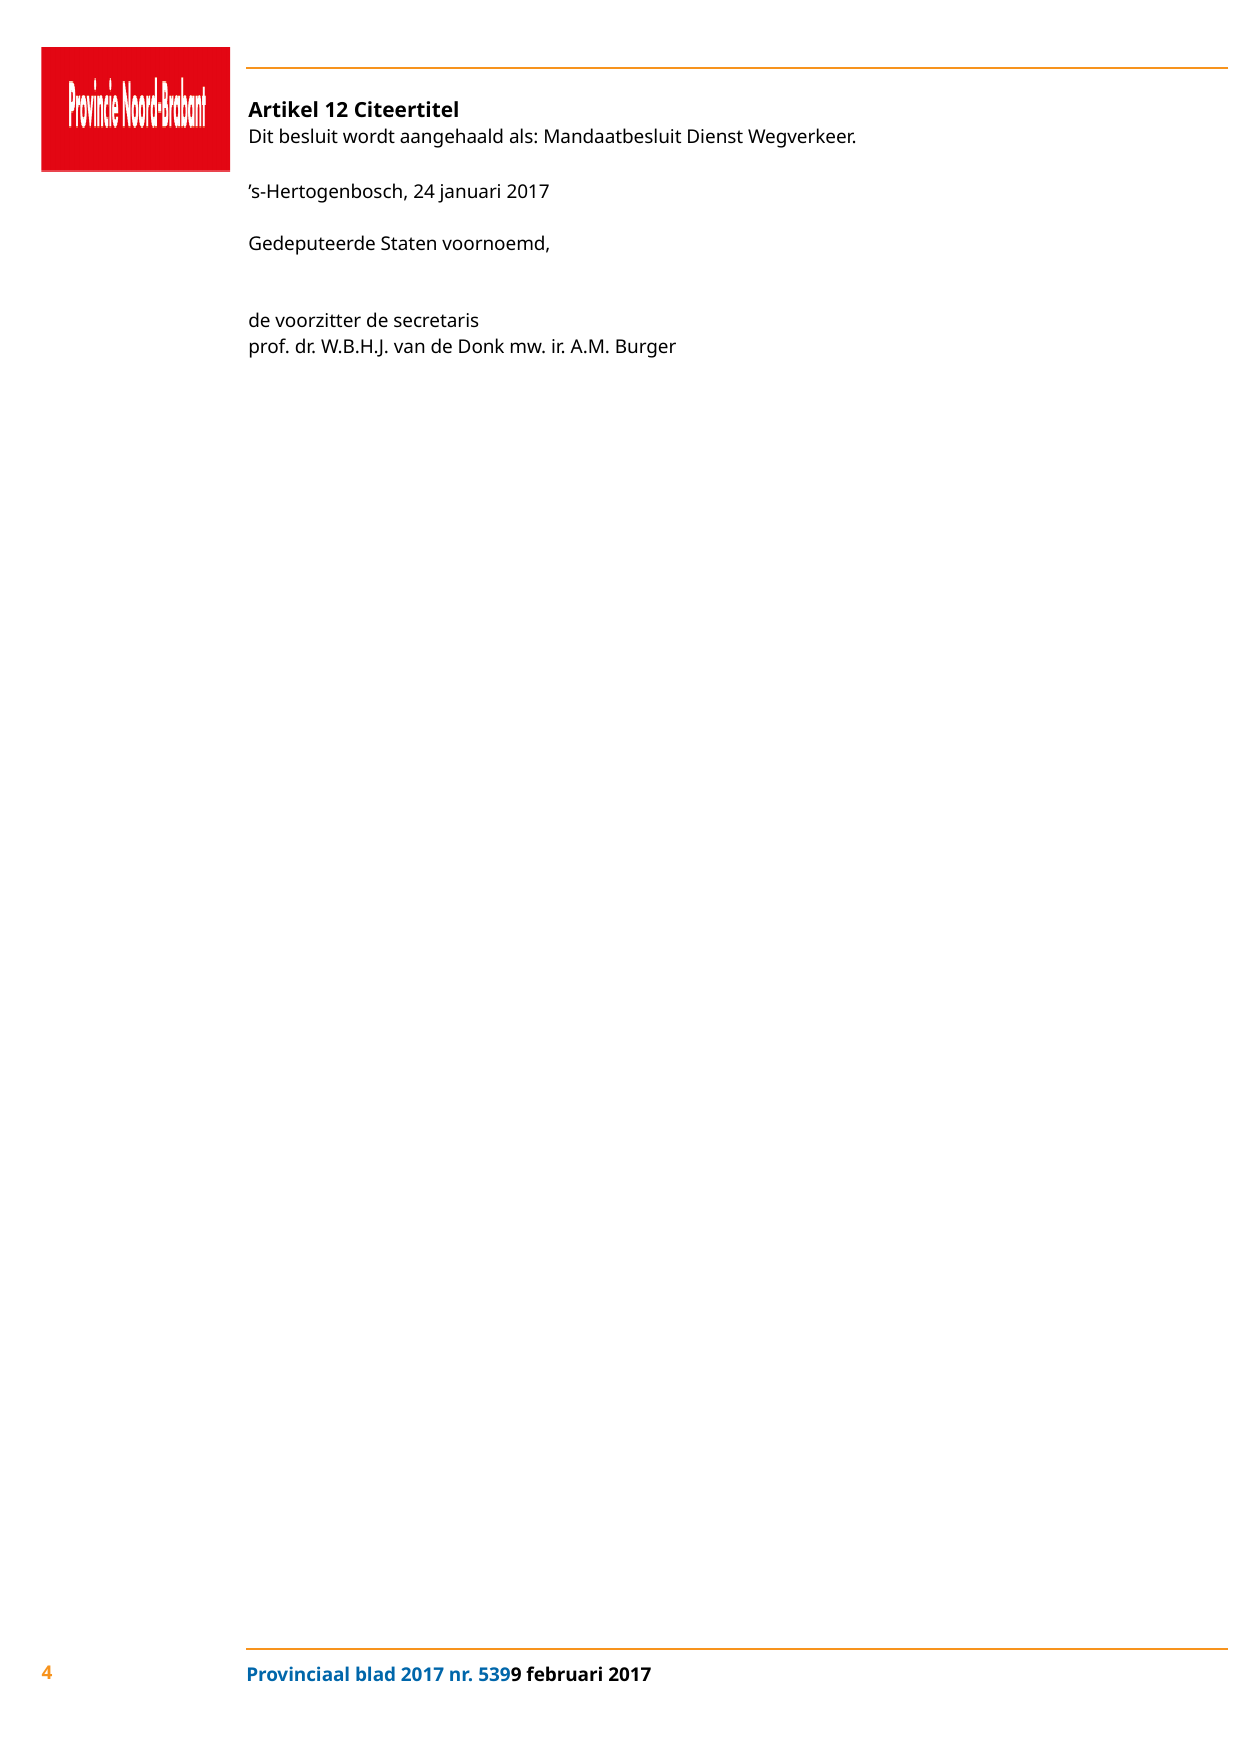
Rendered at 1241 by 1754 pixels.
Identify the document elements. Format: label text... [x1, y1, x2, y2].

text prof. dr. W.B.H.J. van de Donk mw. ir. A.M. Burger [248, 333, 1152, 359]
text Dit besluit wordt aangehaald als: Mandaatbesluit Dienst Wegverkeer. [248, 123, 1152, 149]
text Gedeputeerde Staten voornoemd, [248, 230, 1152, 256]
picture [41, 47, 231, 172]
text de voorzitter de secretaris [248, 307, 1152, 333]
text ’s-Hertogenbosch, 24 januari 2017 [248, 178, 1152, 204]
text Artikel 12 Citeertitel [248, 95, 1152, 123]
